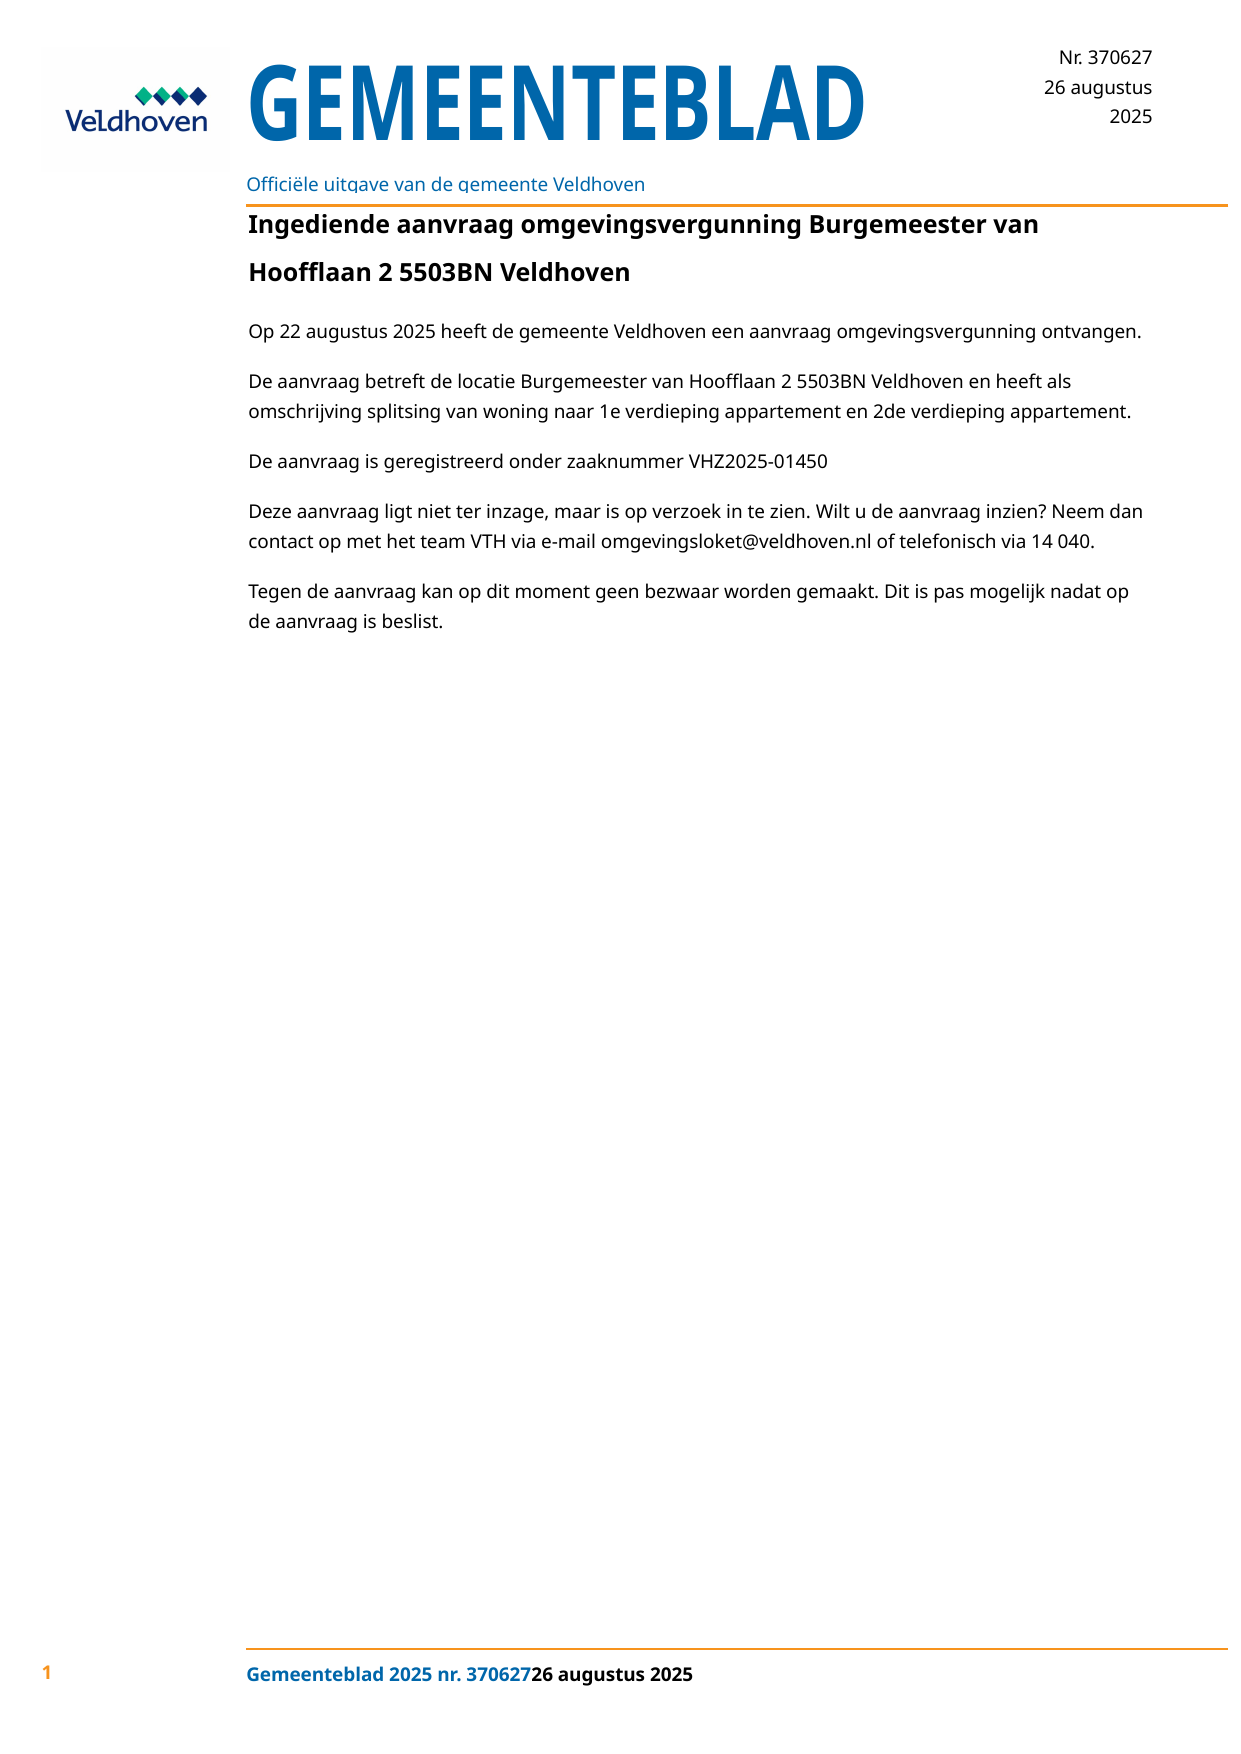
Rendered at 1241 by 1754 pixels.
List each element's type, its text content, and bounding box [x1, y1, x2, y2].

text Tegen de aanvraag kan op dit moment geen bezwaar worden gemaakt. Dit is pas mogelijk nadat op de aanvraag is beslist. [248, 579, 1152, 634]
text De aanvraag betreft de locatie Burgemeester van Hoofflaan 2 5503BN Veldhoven en heeft als omschrijving splitsing van woning naar 1e verdieping appartement en 2de verdieping appartement. [248, 368, 1152, 424]
text Ingediende aanvraag omgevingsvergunning Burgemeester van Hoofflaan 2 5503BN Veldhoven [248, 207, 1152, 288]
text De aanvraag is geregistreerd onder zaaknummer VHZ2025-01450 [248, 448, 1152, 474]
text Op 22 augustus 2025 heeft de gemeente Veldhoven een aanvraag omgevingsvergunning ontvangen. [248, 318, 1152, 344]
picture [41, 47, 231, 172]
text Deze aanvraag ligt niet ter inzage, maar is op verzoek in te zien. Wilt u de aanvraag inzien? Neem dan contact op met het team VTH via e-mail omgevingsloket@veldhoven.nl of telefonisch via 14 040. [248, 499, 1152, 554]
